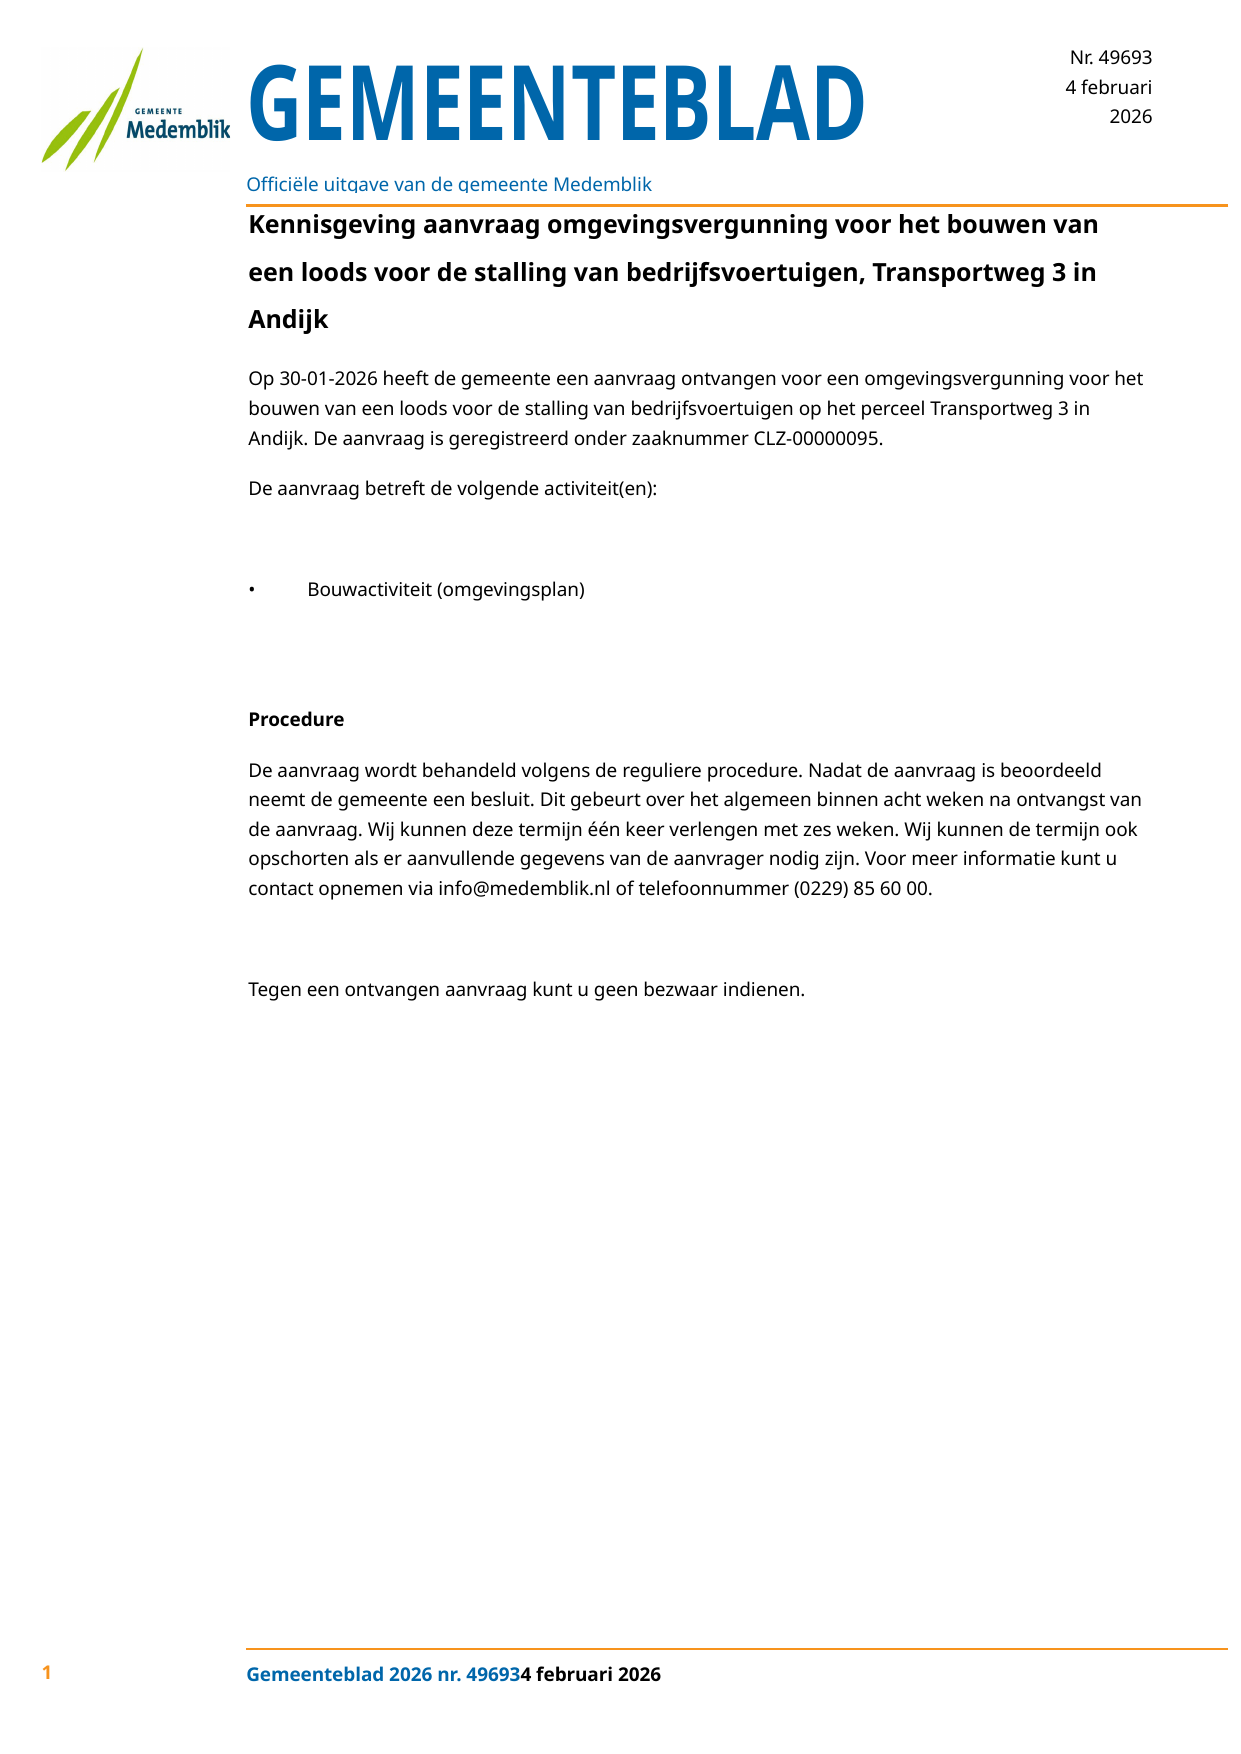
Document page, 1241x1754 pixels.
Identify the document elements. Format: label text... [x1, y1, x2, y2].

text Op 30-01-2026 heeft de gemeente een aanvraag ontvangen voor een omgevingsvergunning voor het bouwen van een loods voor de stalling van bedrijfsvoertuigen op het perceel Transportweg 3 in Andijk. De aanvraag is geregistreerd onder zaaknummer CLZ-00000095. [248, 366, 1152, 450]
list Bouwactiviteit (omgevingsplan) [248, 576, 1152, 602]
text Kennisgeving aanvraag omgevingsvergunning voor het bouwen van een loods voor de stalling van bedrijfsvoertuigen, Transportweg 3 in Andijk [248, 207, 1152, 336]
picture [41, 47, 231, 172]
text Tegen een ontvangen aanvraag kunt u geen bezwaar indienen. [248, 976, 1152, 1002]
text De aanvraag wordt behandeld volgens de reguliere procedure. Nadat de aanvraag is beoordeeld neemt de gemeente een besluit. Dit gebeurt over het algemeen binnen acht weken na ontvangst van de aanvraag. Wij kunnen deze termijn één keer verlengen met zes weken. Wij kunnen de termijn ook opschorten als er aanvullende gegevens van de aanvrager nodig zijn. Voor meer informatie kunt u contact opnemen via info@medemblik.nl of telefoonnummer (0229) 85 60 00. [248, 757, 1152, 901]
text De aanvraag betreft de volgende activiteit(en): [248, 475, 1152, 501]
text Procedure [248, 706, 1152, 732]
